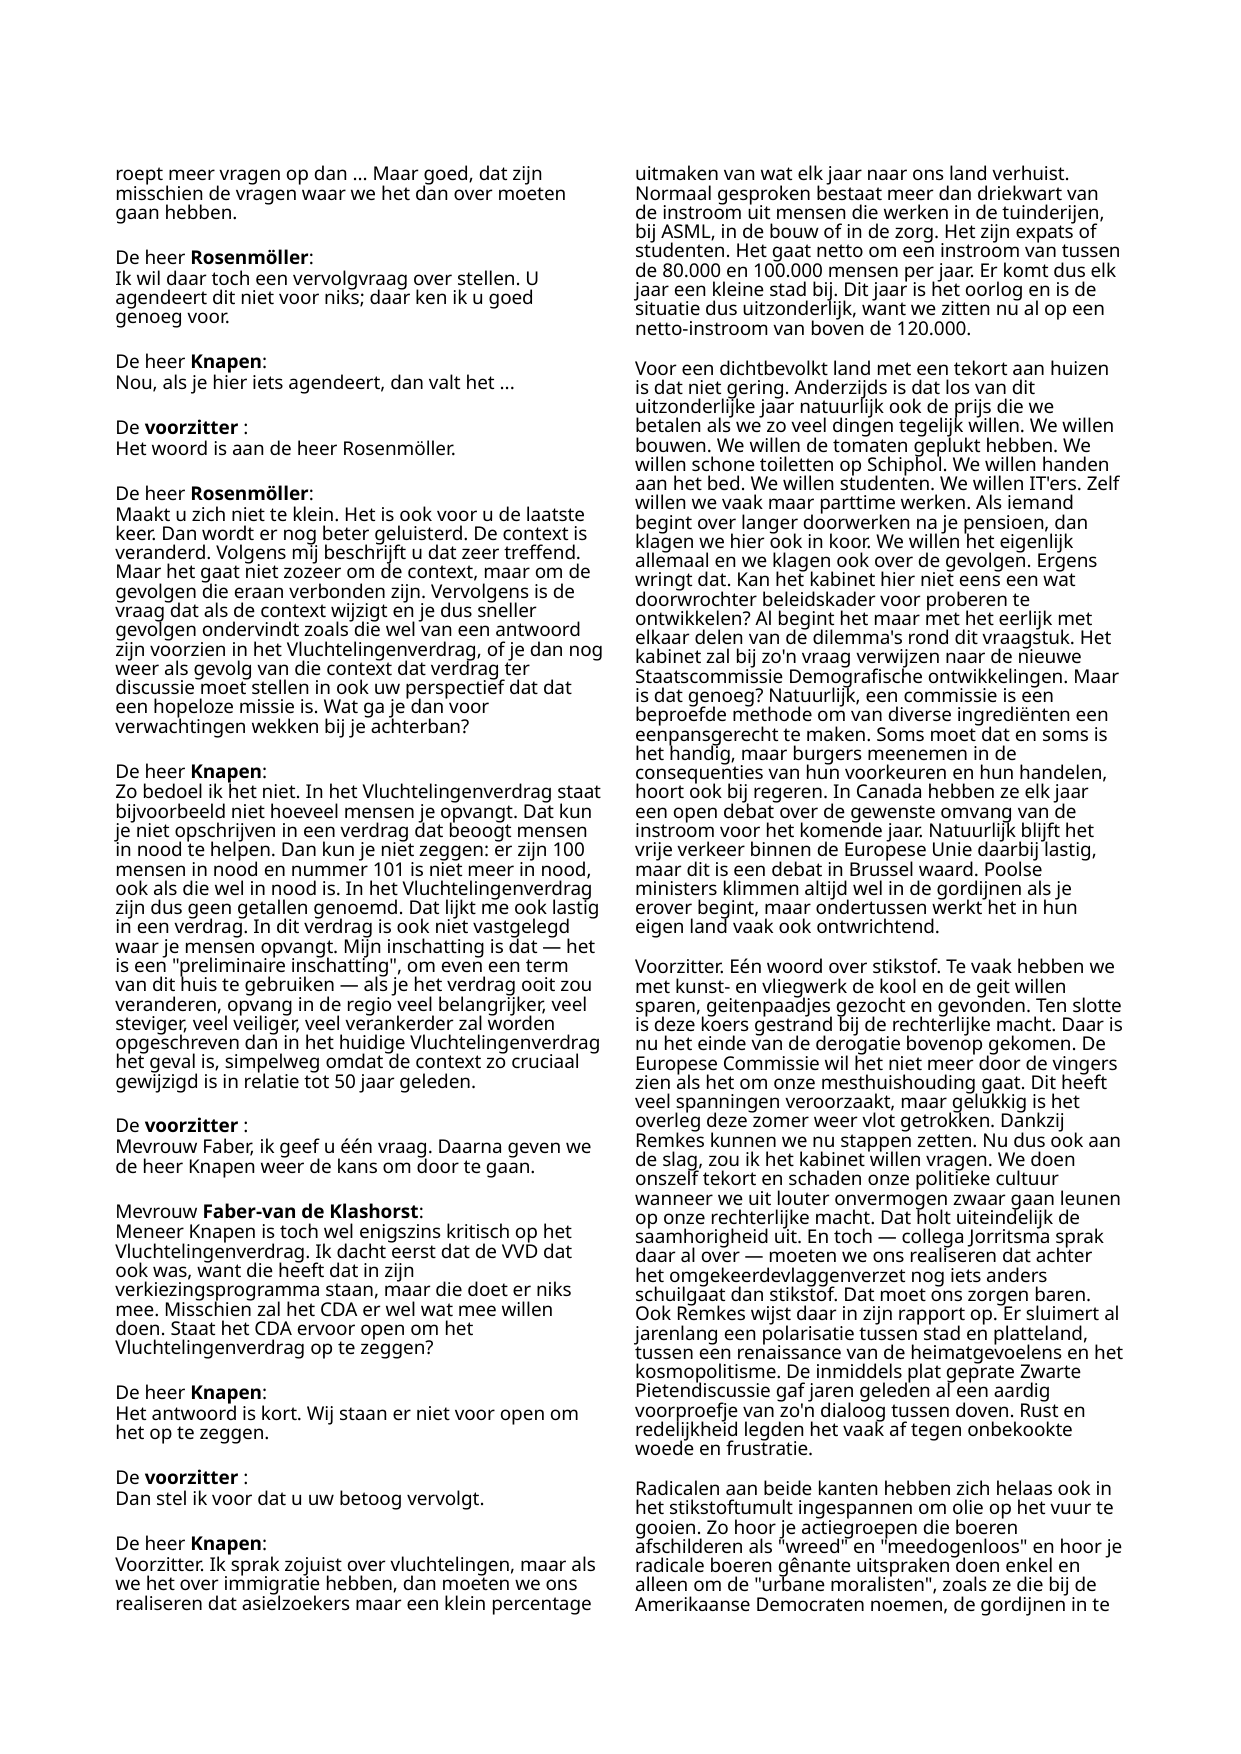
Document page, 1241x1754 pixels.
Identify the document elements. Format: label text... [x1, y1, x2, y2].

text Het antwoord is kort. Wij staan er niet voor open om het op te zeggen. [115, 1405, 605, 1443]
text De voorzitter : [115, 1464, 605, 1490]
text De heer Knapen: [115, 758, 605, 783]
text uitmaken van wat elk jaar naar ons land verhuist. Normaal gesproken bestaat meer dan driekwart van de instroom uit mensen die werken in de tuinderijen, bij ASML, in de bouw of in de zorg. Het zijn expats of studenten. Het gaat netto om een instroom van tussen de 80.000 en 100.000 mensen per jaar. Er komt dus elk jaar een kleine stad bij. Dit jaar is het oorlog en is de situatie dus uitzonderlijk, want we zitten nu al op een netto-instroom van boven de 120.000. [635, 165, 1125, 339]
text Dan stel ik voor dat u uw betoog vervolgt. [115, 1490, 605, 1509]
text Voor een dichtbevolkt land met een tekort aan huizen is dat niet gering. Anderzijds is dat los van dit uitzonderlijke jaar natuurlijk ook de prijs die we betalen als we zo veel dingen tegelijk willen. We willen bouwen. We willen de tomaten geplukt hebben. We willen schone toiletten op Schiphol. We willen handen aan het bed. We willen studenten. We willen IT'ers. Zelf willen we vaak maar parttime werken. Als iemand begint over langer doorwerken na je pensioen, dan klagen we hier ook in koor. We willen het eigenlijk allemaal en we klagen ook over de gevolgen. Ergens wringt dat. Kan het kabinet hier niet eens een wat doorwrochter beleidskader voor proberen te ontwikkelen? Al begint het maar met het eerlijk met elkaar delen van de dilemma's rond dit vraagstuk. Het kabinet zal bij zo'n vraag verwijzen naar de nieuwe Staatscommissie Demografische ontwikkelingen. Maar is dat genoeg? Natuurlijk, een commissie is een beproefde methode om van diverse ingrediënten een eenpansgerecht te maken. Soms moet dat en soms is het handig, maar burgers meenemen in de consequenties van hun voorkeuren en hun handelen, hoort ook bij regeren. In Canada hebben ze elk jaar een open debat over de gewenste omvang van de instroom voor het komende jaar. Natuurlijk blijft het vrije verkeer binnen de Europese Unie daarbij lastig, maar dit is een debat in Brussel waard. Poolse ministers klimmen altijd wel in de gordijnen als je erover begint, maar ondertussen werkt het in hun eigen land vaak ook ontwrichtend. [635, 359, 1125, 938]
text De heer Knapen: [115, 1530, 605, 1556]
text Radicalen aan beide kanten hebben zich helaas ook in het stikstoftumult ingespannen om olie op het vuur te gooien. Zo hoor je actiegroepen die boeren afschilderen als "wreed" en "meedogenloos" en hoor je radicale boeren gênante uitspraken doen enkel en alleen om de "urbane moralisten", zoals ze die bij de Amerikaanse Democraten noemen, de gordijnen in te [635, 1480, 1125, 1615]
text De voorzitter : [115, 414, 605, 440]
text De heer Rosenmöller: [115, 480, 605, 506]
text Het woord is aan de heer Rosenmöller. [115, 440, 605, 459]
text Nou, als je hier iets agendeert, dan valt het ... [115, 374, 605, 393]
text Voorzitter. Ik sprak zojuist over vluchtelingen, maar als we het over immigratie hebben, dan moeten we ons realiseren dat asielzoekers maar een klein percentage [115, 1556, 605, 1614]
text De heer Knapen: [115, 348, 605, 374]
text Ik wil daar toch een vervolgvraag over stellen. U agendeert dit niet voor niks; daar ken ik u goed genoeg voor. [115, 270, 605, 327]
text Mevrouw Faber-van de Klashorst: [115, 1198, 605, 1223]
text roept meer vragen op dan ... Maar goed, dat zijn misschien de vragen waar we het dan over moeten gaan hebben. [115, 165, 605, 223]
text De heer Knapen: [115, 1379, 605, 1405]
text Zo bedoel ik het niet. In het Vluchtelingenverdrag staat bijvoorbeeld niet hoeveel mensen je opvangt. Dat kun je niet opschrijven in een verdrag dat beoogt mensen in nood te helpen. Dan kun je niet zeggen: er zijn 100 mensen in nood en nummer 101 is niet meer in nood, ook als die wel in nood is. In het Vluchtelingenverdrag zijn dus geen getallen genoemd. Dat lijkt me ook lastig in een verdrag. In dit verdrag is ook niet vastgelegd waar je mensen opvangt. Mijn inschatting is dat — het is een "preliminaire inschatting", om even een term van dit huis te gebruiken — als je het verdrag ooit zou veranderen, opvang in de regio veel belangrijker, veel steviger, veel veiliger, veel verankerder zal worden opgeschreven dan in het huidige Vluchtelingenverdrag het geval is, simpelweg omdat de context zo cruciaal gewijzigd is in relatie tot 50 jaar geleden. [115, 783, 605, 1092]
text Mevrouw Faber, ik geef u één vraag. Daarna geven we de heer Knapen weer de kans om door te gaan. [115, 1138, 605, 1177]
text Meneer Knapen is toch wel enigszins kritisch op het Vluchtelingenverdrag. Ik dacht eerst dat de VVD dat ook was, want die heeft dat in zijn verkiezingsprogramma staan, maar die doet er niks mee. Misschien zal het CDA er wel wat mee willen doen. Staat het CDA ervoor open om het Vluchtelingenverdrag op te zeggen? [115, 1223, 605, 1358]
text Maakt u zich niet te klein. Het is ook voor u de laatste keer. Dan wordt er nog beter geluisterd. De context is veranderd. Volgens mij beschrijft u dat zeer treffend. Maar het gaat niet zozeer om de context, maar om de gevolgen die eraan verbonden zijn. Vervolgens is de vraag dat als de context wijzigt en je dus sneller gevolgen ondervindt zoals die wel van een antwoord zijn voorzien in het Vluchtelingenverdrag, of je dan nog weer als gevolg van die context dat verdrag ter discussie moet stellen in ook uw perspectief dat dat een hopeloze missie is. Wat ga je dan voor verwachtingen wekken bij je achterban? [115, 506, 605, 737]
text De heer Rosenmöller: [115, 244, 605, 270]
text Voorzitter. Eén woord over stikstof. Te vaak hebben we met kunst- en vliegwerk de kool en de geit willen sparen, geitenpaadjes gezocht en gevonden. Ten slotte is deze koers gestrand bij de rechterlijke macht. Daar is nu het einde van de derogatie bovenop gekomen. De Europese Commissie wil het niet meer door de vingers zien als het om onze mesthuishouding gaat. Dit heeft veel spanningen veroorzaakt, maar gelukkig is het overleg deze zomer weer vlot getrokken. Dankzij Remkes kunnen we nu stappen zetten. Nu dus ook aan de slag, zou ik het kabinet willen vragen. We doen onszelf tekort en schaden onze politieke cultuur wanneer we uit louter onvermogen zwaar gaan leunen op onze rechterlijke macht. Dat holt uiteindelijk de saamhorigheid uit. En toch — collega Jorritsma sprak daar al over — moeten we ons realiseren dat achter het omgekeerdevlaggenverzet nog iets anders schuilgaat dan stikstof. Dat moet ons zorgen baren. Ook Remkes wijst daar in zijn rapport op. Er sluimert al jarenlang een polarisatie tussen stad en platteland, tussen een renaissance van de heimatgevoelens en het kosmopolitisme. De inmiddels plat geprate Zwarte Pietendiscussie gaf jaren geleden al een aardig voorproefje van zo'n dialoog tussen doven. Rust en redelijkheid legden het vaak af tegen onbekookte woede en frustratie. [635, 958, 1125, 1459]
text De voorzitter : [115, 1113, 605, 1138]
